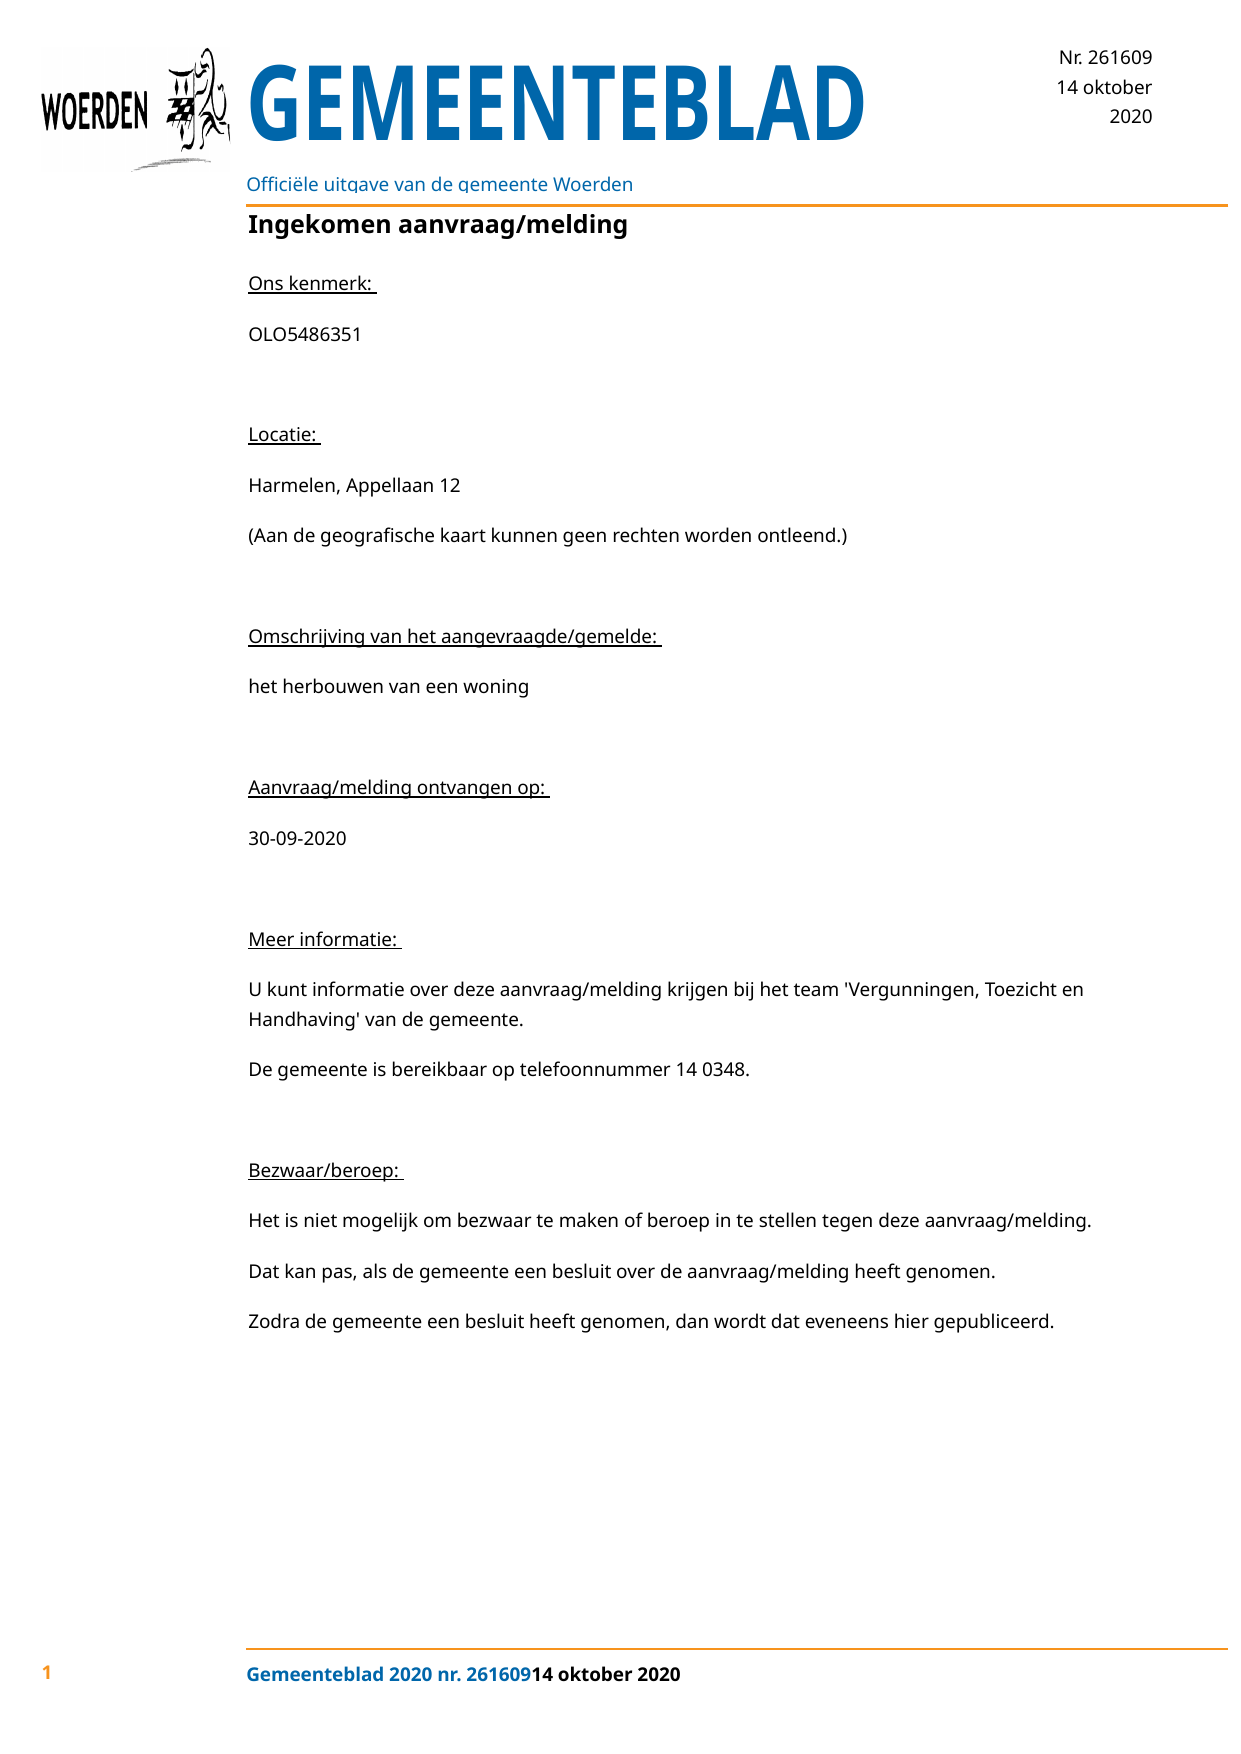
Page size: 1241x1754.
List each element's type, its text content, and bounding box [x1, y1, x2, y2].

text OLO5486351 [248, 321, 1152, 346]
text U kunt informatie over deze aanvraag/melding krijgen bij het team 'Vergunningen, Toezicht en Handhaving' van de gemeente. [248, 976, 1152, 1031]
text Meer informatie: [248, 926, 1152, 951]
text Zodra de gemeente een besluit heeft genomen, dan wordt dat eveneens hier gepubliceerd. [248, 1308, 1152, 1334]
text Aanvraag/melding ontvangen op: [248, 774, 1152, 800]
text Harmelen, Appellaan 12 [248, 472, 1152, 498]
text Ons kenmerk: [248, 270, 1152, 296]
text het herbouwen van een woning [248, 674, 1152, 699]
text 30-09-2020 [248, 825, 1152, 851]
text (Aan de geografische kaart kunnen geen rechten worden ontleend.) [248, 522, 1152, 548]
text Het is niet mogelijk om bezwaar te maken of beroep in te stellen tegen deze aanvraag/melding. [248, 1207, 1152, 1233]
text Ingekomen aanvraag/melding [248, 207, 1152, 241]
text Locatie: [248, 422, 1152, 447]
text De gemeente is bereikbaar op telefoonnummer 14 0348. [248, 1056, 1152, 1082]
text Omschrijving van het aangevraagde/gemelde: [248, 623, 1152, 649]
picture [41, 47, 231, 172]
text Dat kan pas, als de gemeente een besluit over de aanvraag/melding heeft genomen. [248, 1258, 1152, 1283]
text Bezwaar/beroep: [248, 1157, 1152, 1183]
